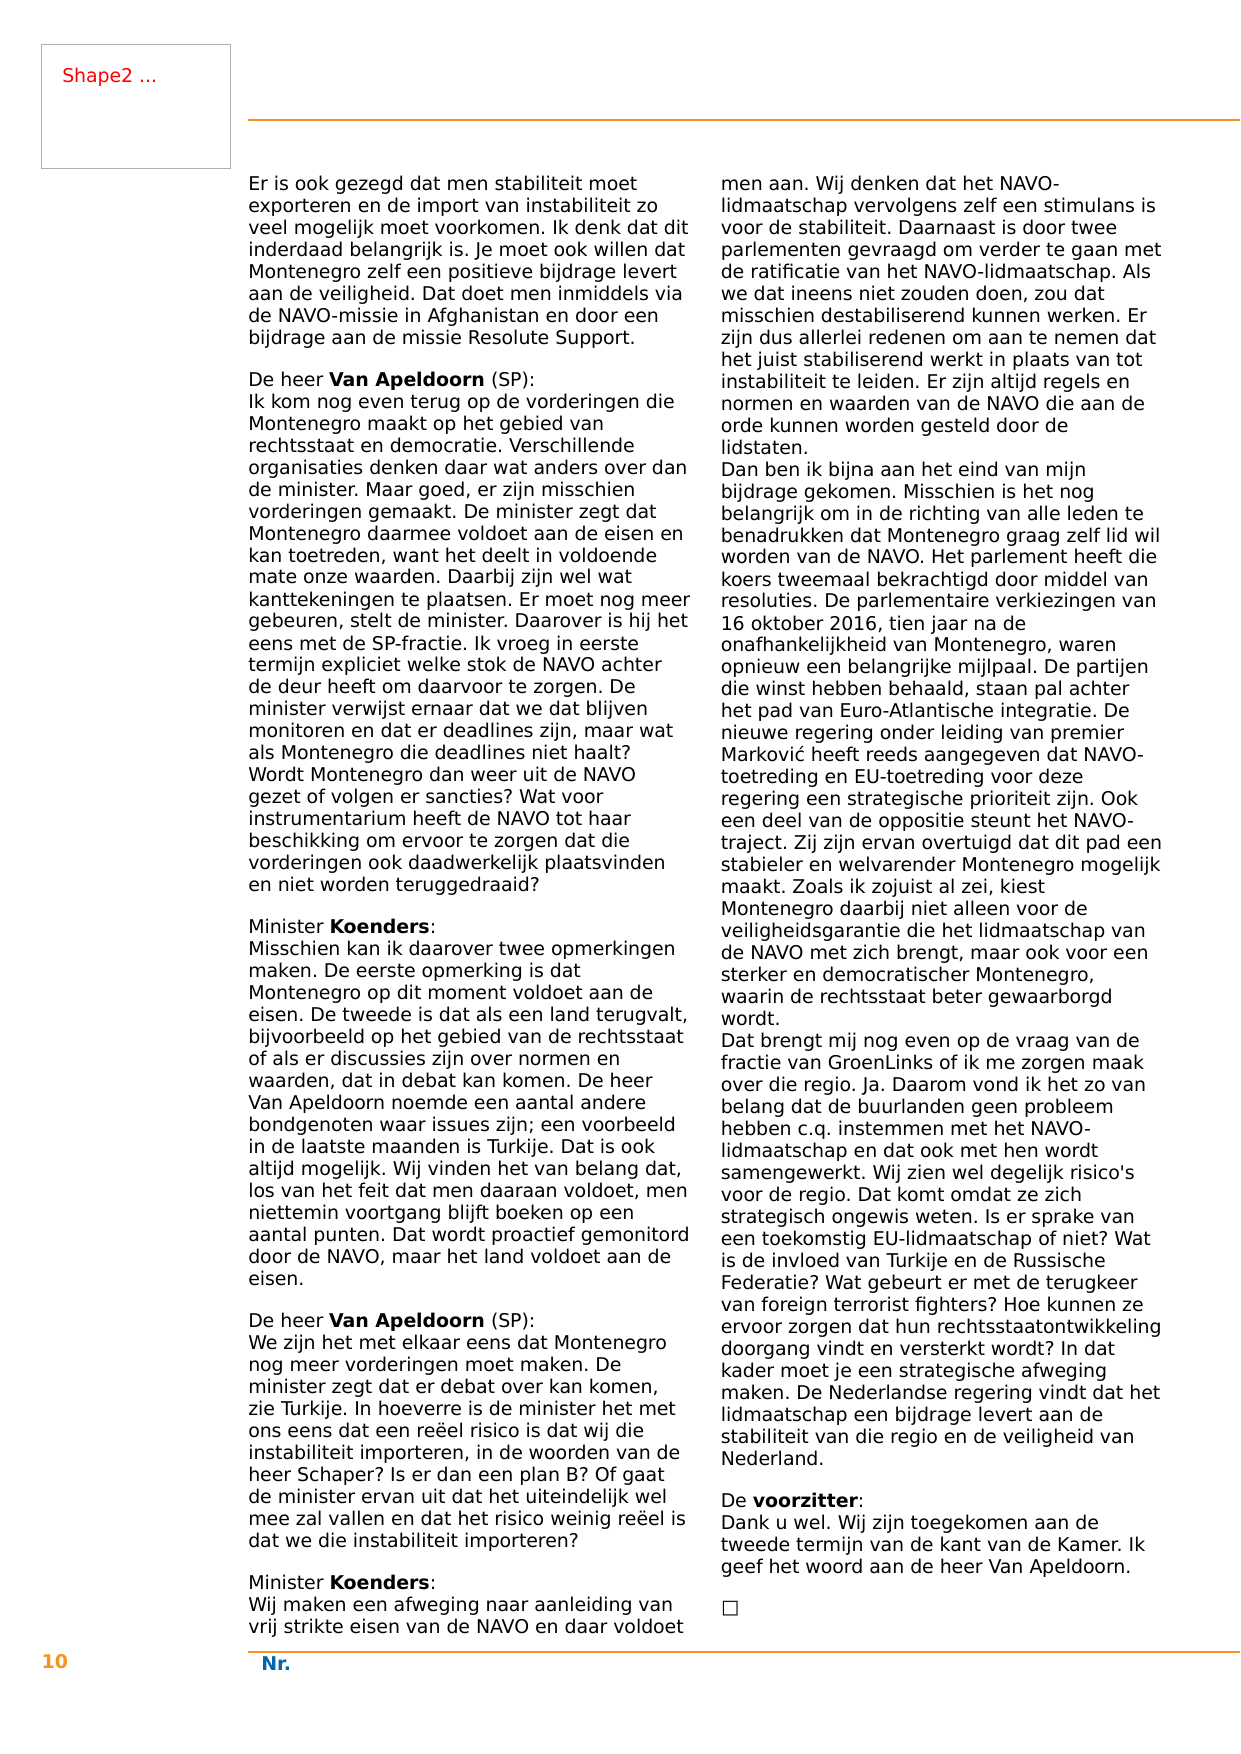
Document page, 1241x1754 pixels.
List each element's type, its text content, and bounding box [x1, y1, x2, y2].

text De heer Van Apeldoorn (SP): [248, 369, 691, 391]
text Dat brengt mij nog even op de vraag van de fractie van GroenLinks of ik me zorgen maak over die regio. Ja. Daarom vond ik het zo van belang dat de buurlanden geen probleem hebben c.q. instemmen met het NAVO-lidmaatschap en dat ook met hen wordt samengewerkt. Wij zien wel degelijk risico's voor de regio. Dat komt omdat ze zich strategisch ongewis weten. Is er sprake van een toekomstig EU-lidmaatschap of niet? Wat is de invloed van Turkije en de Russische Federatie? Wat gebeurt er met de terugkeer van foreign terrorist fighters? Hoe kunnen ze ervoor zorgen dat hun rechtsstaatontwikkeling doorgang vindt en versterkt wordt? In dat kader moet je een strategische afweging maken. De Nederlandse regering vindt dat het lidmaatschap een bijdrage levert aan de stabiliteit van die regio en de veiligheid van Nederland. [721, 1030, 1163, 1469]
text De heer Van Apeldoorn (SP): [248, 1310, 691, 1332]
text Ik kom nog even terug op de vorderingen die Montenegro maakt op het gebied van rechtsstaat en democratie. Verschillende organisaties denken daar wat anders over dan de minister. Maar goed, er zijn misschien vorderingen gemaakt. De minister zegt dat Montenegro daarmee voldoet aan de eisen en kan toetreden, want het deelt in voldoende mate onze waarden. Daarbij zijn wel wat kanttekeningen te plaatsen. Er moet nog meer gebeuren, stelt de minister. Daarover is hij het eens met de SP-fractie. Ik vroeg in eerste termijn expliciet welke stok de NAVO achter de deur heeft om daarvoor te zorgen. De minister verwijst ernaar dat we dat blijven monitoren en dat er deadlines zijn, maar wat als Montenegro die deadlines niet haalt? Wordt Montenegro dan weer uit de NAVO gezet of volgen er sancties? Wat voor instrumentarium heeft de NAVO tot haar beschikking om ervoor te zorgen dat die vorderingen ook daadwerkelijk plaatsvinden en niet worden teruggedraaid? [248, 391, 691, 896]
text Minister Koenders: [248, 1572, 691, 1593]
text ⬜ [721, 1597, 1163, 1619]
text Er is ook gezegd dat men stabiliteit moet exporteren en de import van instabiliteit zo veel mogelijk moet voorkomen. Ik denk dat dit inderdaad belangrijk is. Je moet ook willen dat Montenegro zelf een positieve bijdrage levert aan de veiligheid. Dat doet men inmiddels via de NAVO-missie in Afghanistan en door een bijdrage aan de missie Resolute Support. [248, 173, 691, 349]
text Misschien kan ik daarover twee opmerkingen maken. De eerste opmerking is dat Montenegro op dit moment voldoet aan de eisen. De tweede is dat als een land terugvalt, bijvoorbeeld op het gebied van de rechtsstaat of als er discussies zijn over normen en waarden, dat in debat kan komen. De heer Van Apeldoorn noemde een aantal andere bondgenoten waar issues zijn; een voorbeeld in de laatste maanden is Turkije. Dat is ook altijd mogelijk. Wij vinden het van belang dat, los van het feit dat men daaraan voldoet, men niettemin voortgang blijft boeken op een aantal punten. Dat wordt proactief gemonitord door de NAVO, maar het land voldoet aan de eisen. [248, 938, 691, 1290]
text Wij maken een afweging naar aanleiding van vrij strikte eisen van de NAVO en daar voldoet [248, 1593, 691, 1637]
text men aan. Wij denken dat het NAVO-lidmaatschap vervolgens zelf een stimulans is voor de stabiliteit. Daarnaast is door twee parlementen gevraagd om verder te gaan met de ratificatie van het NAVO-lidmaatschap. Als we dat ineens niet zouden doen, zou dat misschien destabiliserend kunnen werken. Er zijn dus allerlei redenen om aan te nemen dat het juist stabiliserend werkt in plaats van tot instabiliteit te leiden. Er zijn altijd regels en normen en waarden van de NAVO die aan de orde kunnen worden gesteld door de lidstaten. [721, 173, 1163, 458]
text We zijn het met elkaar eens dat Montenegro nog meer vorderingen moet maken. De minister zegt dat er debat over kan komen, zie Turkije. In hoeverre is de minister het met ons eens dat een reëel risico is dat wij die instabiliteit importeren, in de woorden van de heer Schaper? Is er dan een plan B? Of gaat de minister ervan uit dat het uiteindelijk wel mee zal vallen en dat het risico weinig reëel is dat we die instabiliteit importeren? [248, 1332, 691, 1552]
text Minister Koenders: [248, 916, 691, 938]
text Dan ben ik bijna aan het eind van mijn bijdrage gekomen. Misschien is het nog belangrijk om in de richting van alle leden te benadrukken dat Montenegro graag zelf lid wil worden van de NAVO. Het parlement heeft die koers tweemaal bekrachtigd door middel van resoluties. De parlementaire verkiezingen van 16 oktober 2016, tien jaar na de onafhankelijkheid van Montenegro, waren opnieuw een belangrijke mijlpaal. De partijen die winst hebben behaald, staan pal achter het pad van Euro-Atlantische integratie. De nieuwe regering onder leiding van premier Marković heeft reeds aangegeven dat NAVO-toetreding en EU-toetreding voor deze regering een strategische prioriteit zijn. Ook een deel van de oppositie steunt het NAVO-traject. Zij zijn ervan overtuigd dat dit pad een stabieler en welvarender Montenegro mogelijk maakt. Zoals ik zojuist al zei, kiest Montenegro daarbij niet alleen voor de veiligheidsgarantie die het lidmaatschap van de NAVO met zich brengt, maar ook voor een sterker en democratischer Montenegro, waarin de rechtsstaat beter gewaarborgd wordt. [721, 458, 1163, 1030]
text De voorzitter: [721, 1489, 1163, 1512]
text Dank u wel. Wij zijn toegekomen aan de tweede termijn van de kant van de Kamer. Ik geef het woord aan de heer Van Apeldoorn. [721, 1512, 1163, 1577]
